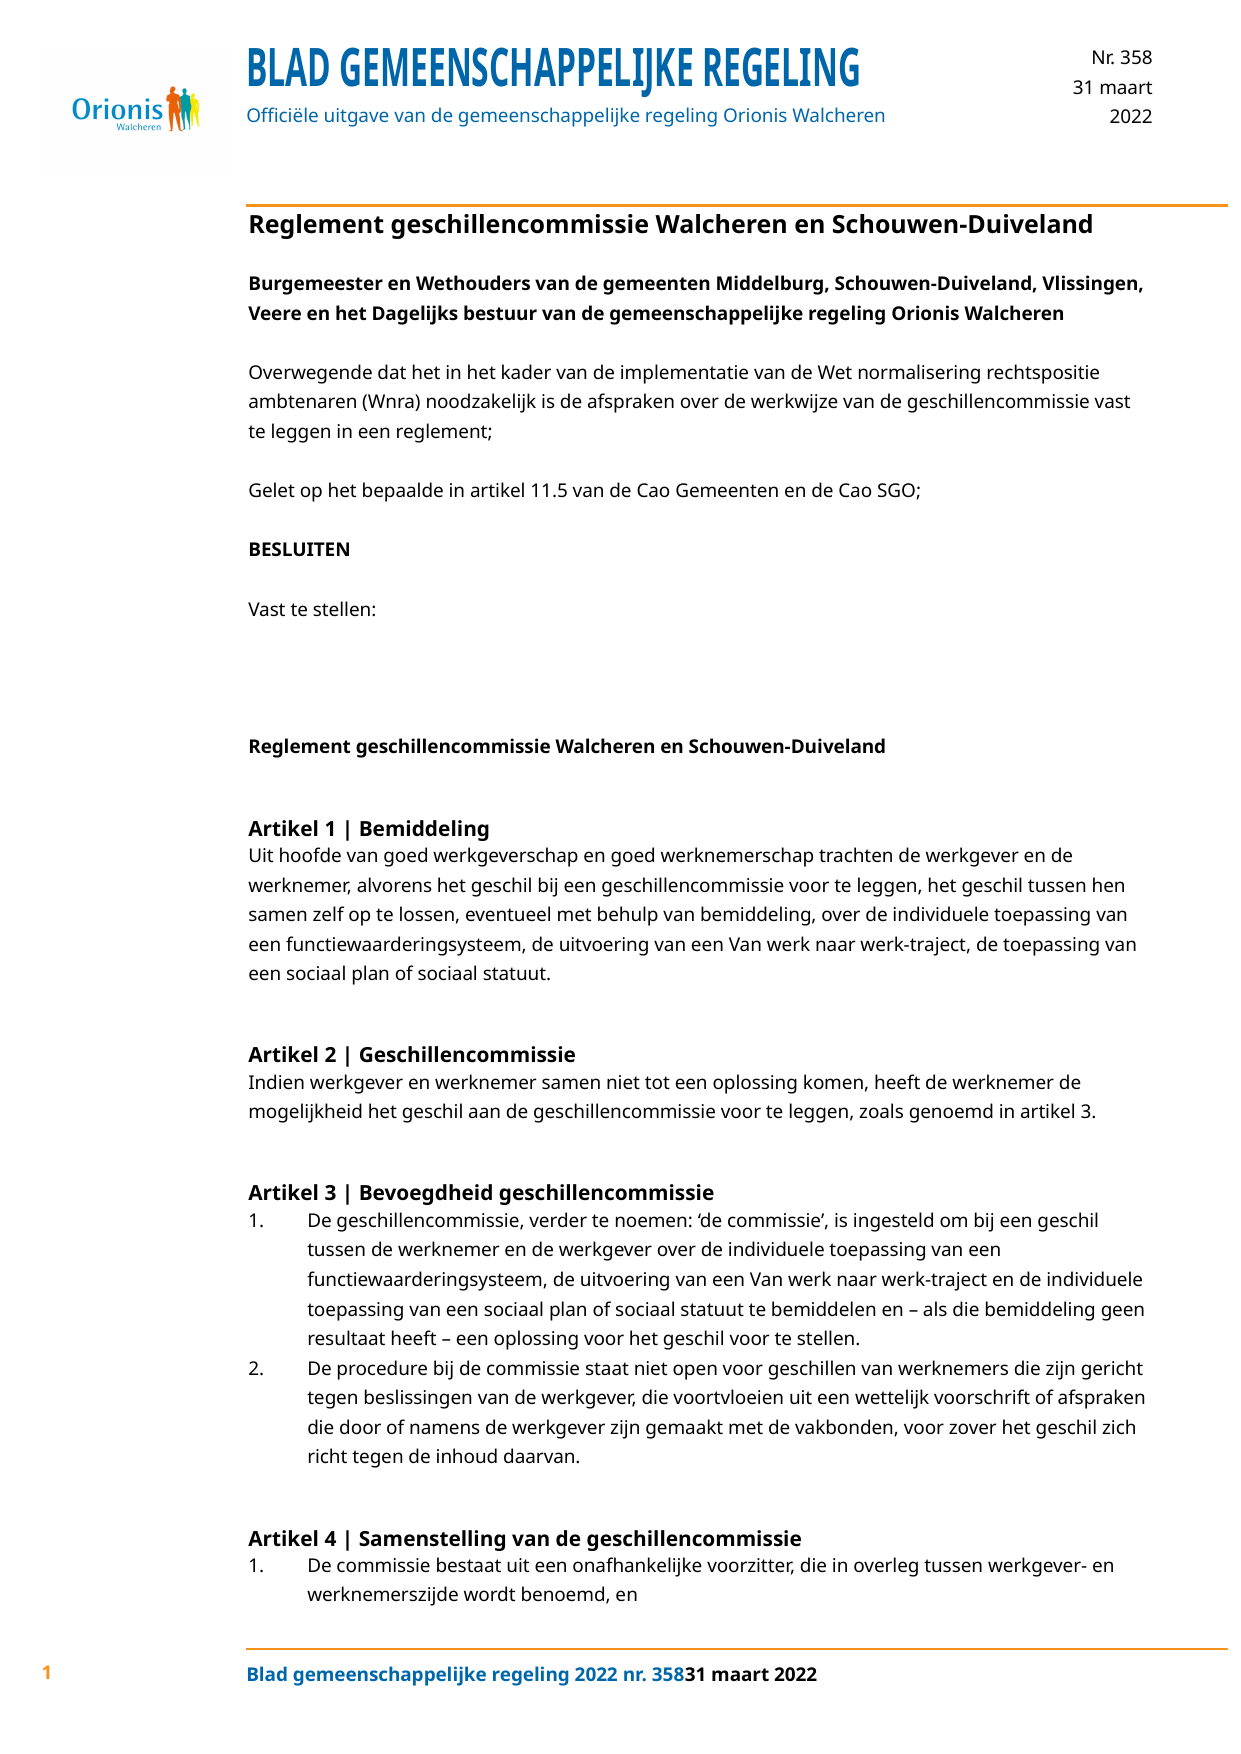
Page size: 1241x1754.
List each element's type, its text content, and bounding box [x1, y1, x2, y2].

text Gelet op het bepaalde in artikel 11.5 van de Cao Gemeenten en de Cao SGO; [248, 477, 1152, 503]
text Reglement geschillencommissie Walcheren en Schouwen-Duiveland [248, 734, 1152, 759]
text Artikel 3 | Bevoegdheid geschillencommissie [248, 1178, 1152, 1207]
picture [41, 47, 231, 172]
text Artikel 4 | Samenstelling van de geschillencommissie [248, 1524, 1152, 1552]
text Artikel 2 | Geschillencommissie [248, 1041, 1152, 1069]
text Artikel 1 | Bemiddeling [248, 814, 1152, 842]
text Vast te stellen: [248, 596, 1152, 621]
list De commissie bestaat uit een onafhankelijke voorzitter, die in overleg tussen werkgever- en werknemerszijde wordt benoemd, en [248, 1552, 1152, 1607]
text BESLUITEN [248, 537, 1152, 562]
list De procedure bij de commissie staat niet open voor geschillen van werknemers die zijn gericht tegen beslissingen van de werkgever, die voortvloeien uit een wettelijk voorschrift of afspraken die door of namens de werkgever zijn gemaakt met de vakbonden, voor zover het geschil zich richt tegen de inhoud daarvan. [248, 1355, 1152, 1469]
text Burgemeester en Wethouders van de gemeenten Middelburg, Schouwen-Duiveland, Vlissingen, Veere en het Dagelijks bestuur van de gemeenschappelijke regeling Orionis Walcheren [248, 270, 1152, 326]
text Indien werkgever en werknemer samen niet tot een oplossing komen, heeft de werknemer de mogelijkheid het geschil aan de geschillencommissie voor te leggen, zoals genoemd in artikel 3. [248, 1069, 1152, 1124]
text Reglement geschillencommissie Walcheren en Schouwen-Duiveland [248, 207, 1152, 241]
list De geschillencommissie, verder te noemen: ‘de commissie’, is ingesteld om bij een geschil tussen de werknemer en de werkgever over de individuele toepassing van een functiewaarderingsysteem, de uitvoering van een Van werk naar werk-traject en de individuele toepassing van een sociaal plan of sociaal statuut te bemiddelen en – als die bemiddeling geen resultaat heeft – een oplossing voor het geschil voor te stellen. [248, 1207, 1152, 1351]
text Overwegende dat het in het kader van de implementatie van de Wet normalisering rechtspositie ambtenaren (Wnra) noodzakelijk is de afspraken over de werkwijze van de geschillencommissie vast te leggen in een reglement; [248, 359, 1152, 444]
text Uit hoofde van goed werkgeverschap en goed werknemerschap trachten de werkgever en de werknemer, alvorens het geschil bij een geschillencommissie voor te leggen, het geschil tussen hen samen zelf op te lossen, eventueel met behulp van bemiddeling, over de individuele toepassing van een functiewaarderingsysteem, de uitvoering van een Van werk naar werk-traject, de toepassing van een sociaal plan of sociaal statuut. [248, 842, 1152, 986]
